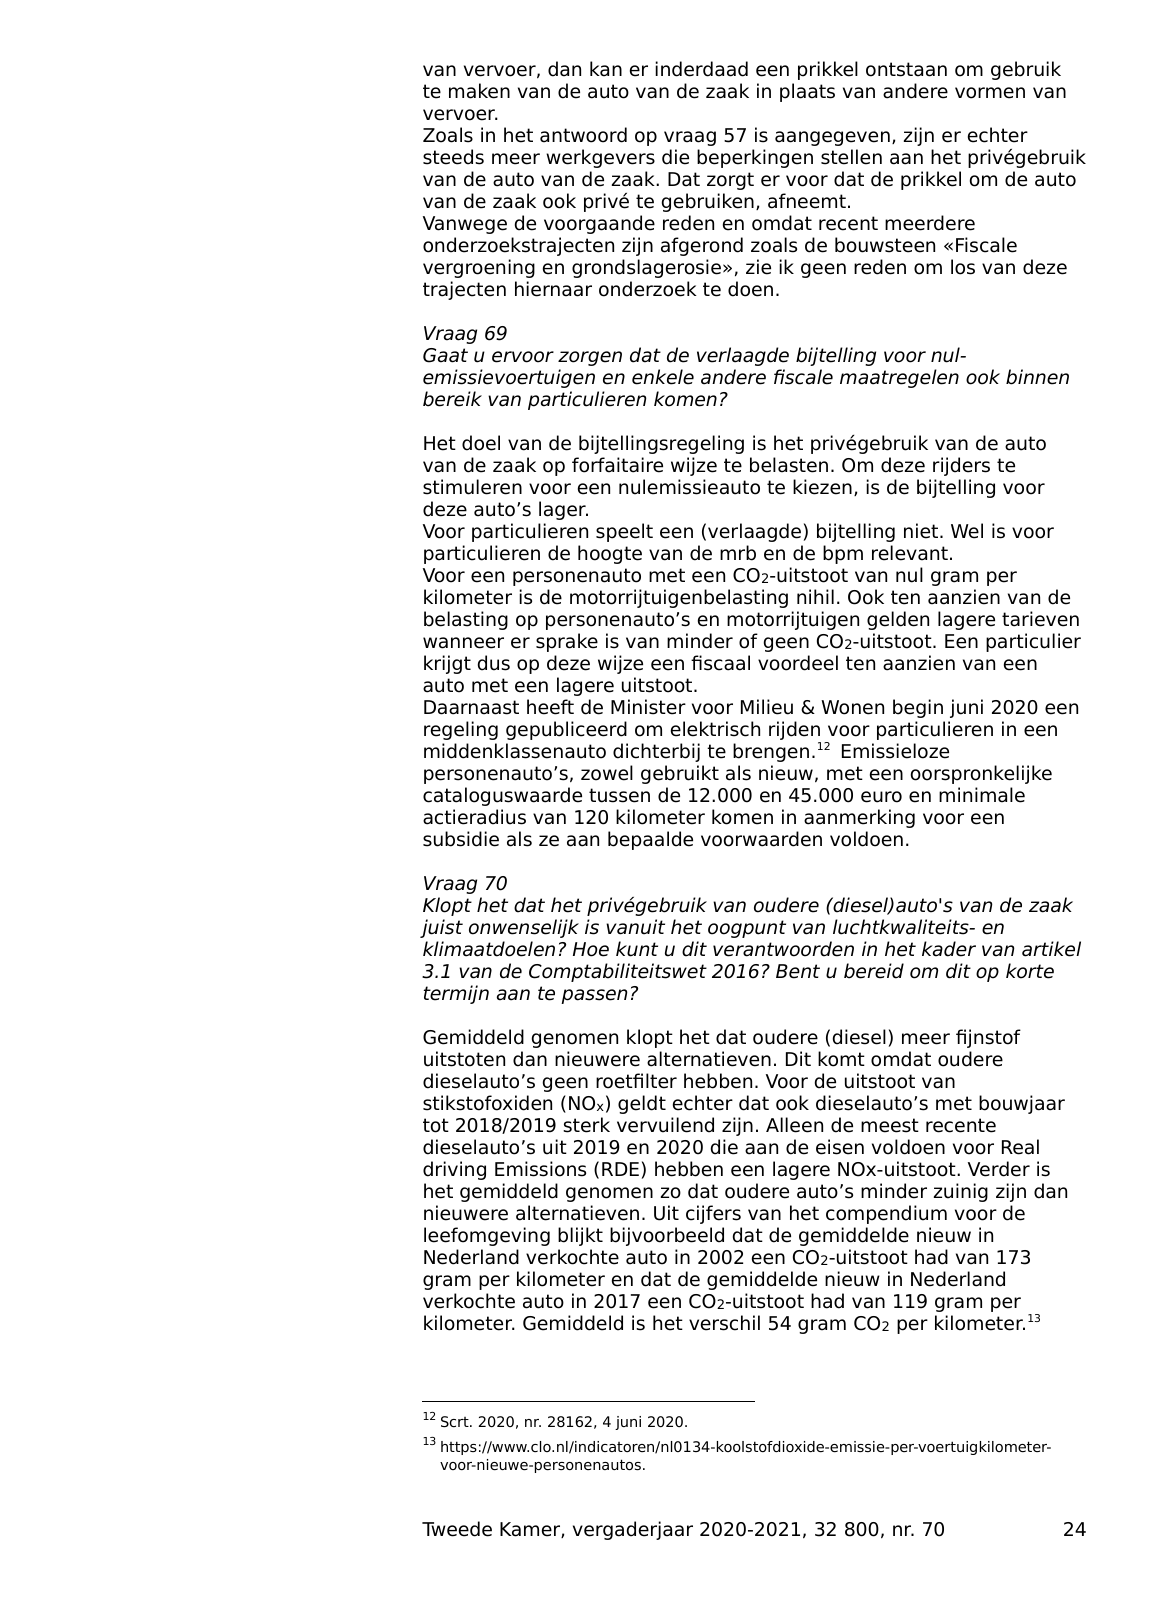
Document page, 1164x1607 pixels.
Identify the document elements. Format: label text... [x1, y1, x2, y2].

text Voor een personenauto met een CO2-uitstoot van nul gram per kilometer is de motorrijtuigenbelasting nihil. Ook ten aanzien van de belasting op personenauto’s en motorrijtuigen gelden lagere tarieven wanneer er sprake is van minder of geen CO2-uitstoot. Een particulier krijgt dus op deze wijze een fiscaal voordeel ten aanzien van een auto met een lagere uitstoot. [422, 565, 1087, 697]
text https://www.clo.nl/indicatoren/nl0134-koolstofdioxide-emissie-per-voertuigkilometer-voor-nieuwe-personenautos. [422, 1435, 1087, 1474]
text van vervoer, dan kan er inderdaad een prikkel ontstaan om gebruik te maken van de auto van de zaak in plaats van andere vormen van vervoer. [422, 59, 1087, 125]
text Het doel van de bijtellingsregeling is het privégebruik van de auto van de zaak op forfaitaire wijze te belasten. Om deze rijders te stimuleren voor een nulemissieauto te kiezen, is de bijtelling voor deze auto’s lager. [422, 433, 1087, 521]
text Daarnaast heeft de Minister voor Milieu & Wonen begin juni 2020 een regeling gepubliceerd om elektrisch rijden voor particulieren in een middenklassenauto dichterbij te brengen. Emissieloze personenauto’s, zowel gebruikt als nieuw, met een oorspronkelijke cataloguswaarde tussen de 12.000 en 45.000 euro en minimale actieradius van 120 kilometer komen in aanmerking voor een subsidie als ze aan bepaalde voorwaarden voldoen. [422, 697, 1087, 851]
text Vanwege de voorgaande reden en omdat recent meerdere onderzoekstrajecten zijn afgerond zoals de bouwsteen «Fiscale vergroening en grondslagerosie», zie ik geen reden om los van deze trajecten hiernaar onderzoek te doen. [422, 213, 1087, 301]
text Vraag 70 [422, 873, 1087, 895]
text Zoals in het antwoord op vraag 57 is aangegeven, zijn er echter steeds meer werkgevers die beperkingen stellen aan het privégebruik van de auto van de zaak. Dat zorgt er voor dat de prikkel om de auto van de zaak ook privé te gebruiken, afneemt. [422, 125, 1087, 213]
text Voor particulieren speelt een (verlaagde) bijtelling niet. Wel is voor particulieren de hoogte van de mrb en de bpm relevant. [422, 521, 1087, 565]
text Gemiddeld genomen klopt het dat oudere (diesel) meer fijnstof uitstoten dan nieuwere alternatieven. Dit komt omdat oudere dieselauto’s geen roetfilter hebben. Voor de uitstoot van stikstofoxiden (NOx) geldt echter dat ook dieselauto’s met bouwjaar tot 2018/2019 sterk vervuilend zijn. Alleen de meest recente dieselauto’s uit 2019 en 2020 die aan de eisen voldoen voor Real driving Emissions (RDE) hebben een lagere NOx-uitstoot. Verder is het gemiddeld genomen zo dat oudere auto’s minder zuinig zijn dan nieuwere alternatieven. Uit cijfers van het compendium voor de leefomgeving blijkt bijvoorbeeld dat de gemiddelde nieuw in Nederland verkochte auto in 2002 een CO2-uitstoot had van 173 gram per kilometer en dat de gemiddelde nieuw in Nederland verkochte auto in 2017 een CO2-uitstoot had van 119 gram per kilometer. Gemiddeld is het verschil 54 gram CO2 per kilometer. [422, 1027, 1087, 1335]
text Gaat u ervoor zorgen dat de verlaagde bijtelling voor nul-emissievoertuigen en enkele andere fiscale maatregelen ook binnen bereik van particulieren komen? [422, 345, 1087, 411]
text Klopt het dat het privégebruik van oudere (diesel)auto's van de zaak juist onwenselijk is vanuit het oogpunt van luchtkwaliteits- en klimaatdoelen? Hoe kunt u dit verantwoorden in het kader van artikel 3.1 van de Comptabiliteitswet 2016? Bent u bereid om dit op korte termijn aan te passen? [422, 895, 1087, 1005]
text Vraag 69 [422, 323, 1087, 345]
text Scrt. 2020, nr. 28162, 4 juni 2020. [422, 1410, 1087, 1432]
